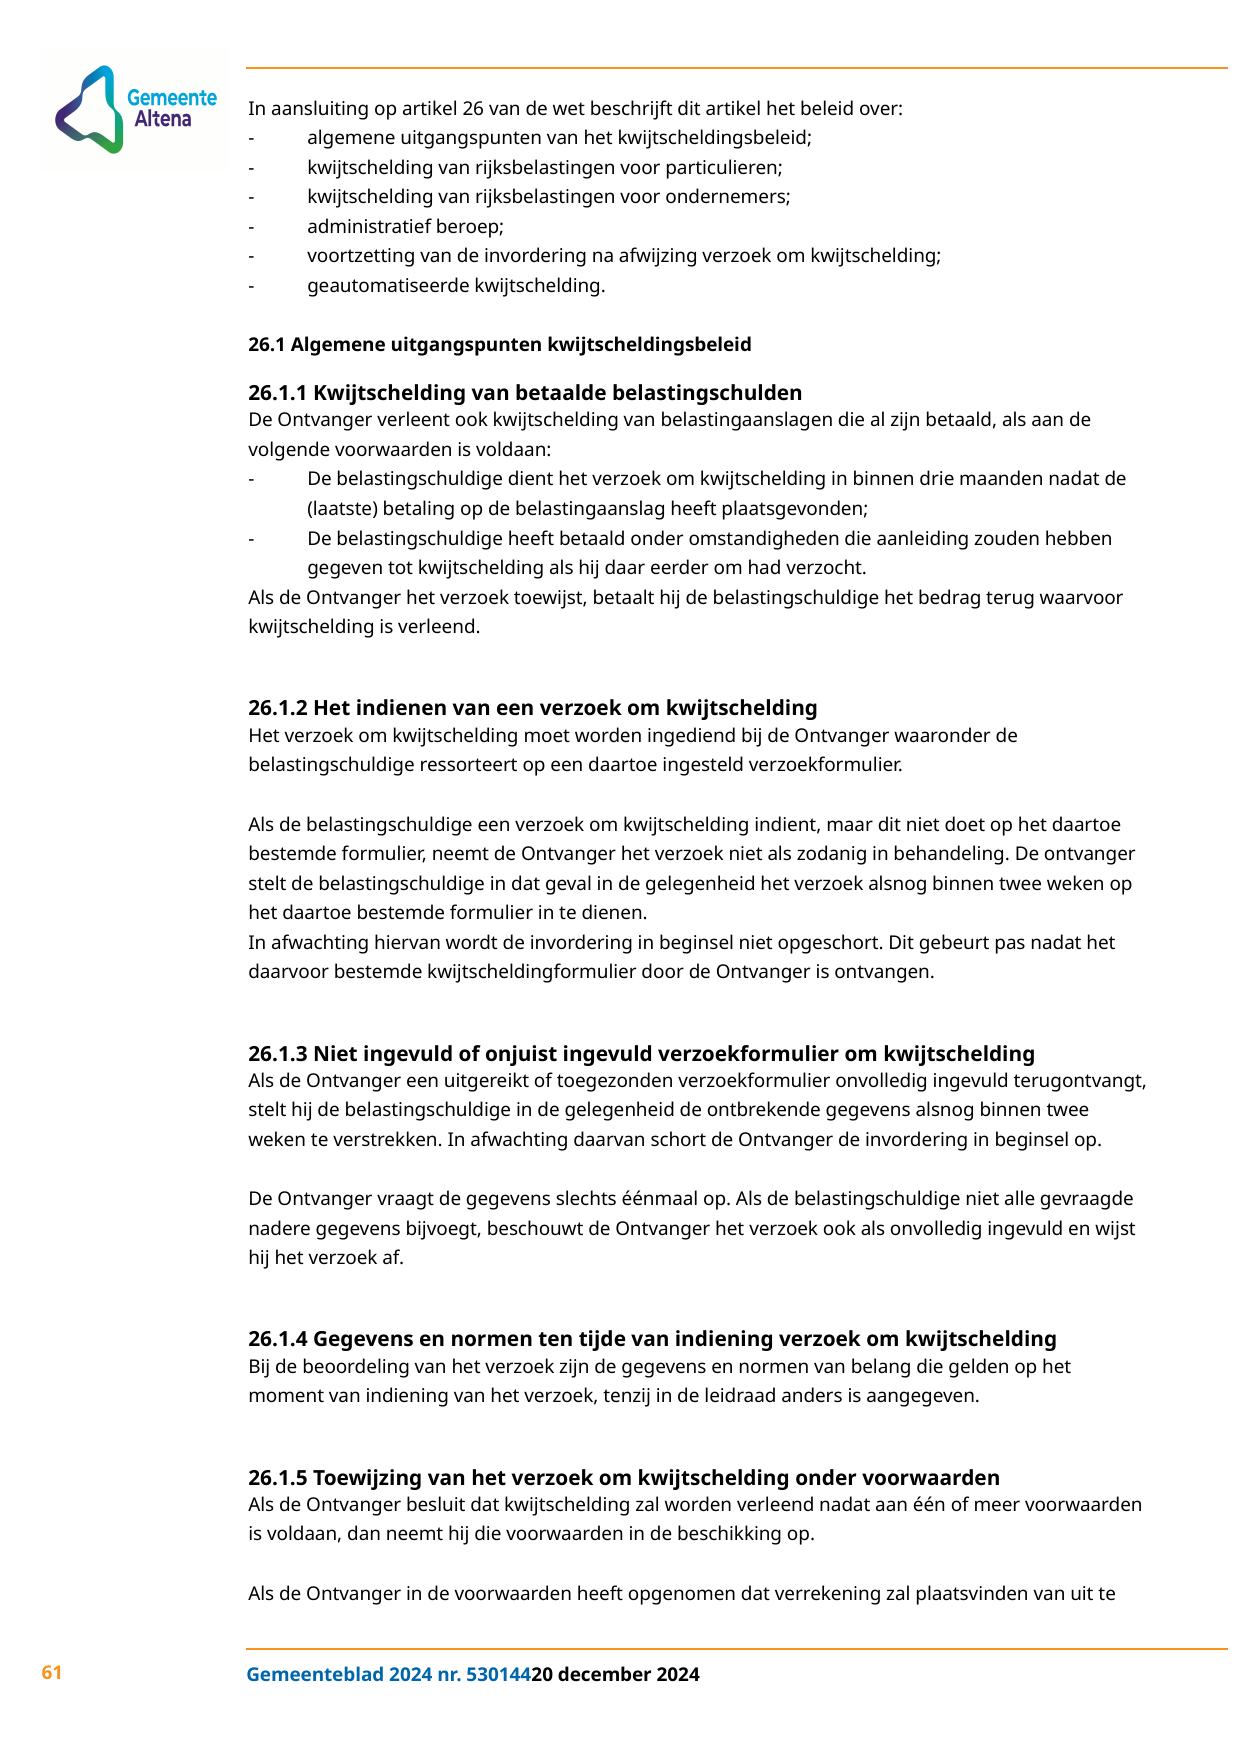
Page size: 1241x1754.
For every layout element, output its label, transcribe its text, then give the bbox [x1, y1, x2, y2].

text Als de Ontvanger in de voorwaarden heeft opgenomen dat verrekening zal plaatsvinden van uit te [248, 1580, 1152, 1606]
text 26.1.2 Het indienen van een verzoek om kwijtschelding [248, 693, 1152, 722]
list voortzetting van de invordering na afwijzing verzoek om kwijtschelding; [248, 243, 1152, 268]
list De belastingschuldige dient het verzoek om kwijtschelding in binnen drie maanden nadat de (laatste) betaling op de belastingaanslag heeft plaatsgevonden; [248, 466, 1152, 521]
text De Ontvanger vraagt de gegevens slechts éénmaal op. Als de belastingschuldige niet alle gevraagde nadere gegevens bijvoegt, beschouwt de Ontvanger het verzoek ook als onvolledig ingevuld en wijst hij het verzoek af. [248, 1185, 1152, 1270]
text Bij de beoordeling van het verzoek zijn de gegevens en normen van belang die gelden op het moment van indiening van het verzoek, tenzij in de leidraad anders is aangegeven. [248, 1353, 1152, 1408]
text In aansluiting op artikel 26 van de wet beschrijft dit artikel het beleid over: [248, 95, 1152, 121]
text 26.1.5 Toewijzing van het verzoek om kwijtschelding onder voorwaarden [248, 1463, 1152, 1491]
text Als de Ontvanger het verzoek toewijst, betaalt hij de belastingschuldige het bedrag terug waarvoor kwijtschelding is verleend. [248, 584, 1152, 639]
text In afwachting hiervan wordt de invordering in beginsel niet opgeschort. Dit gebeurt pas nadat het daarvoor bestemde kwijtscheldingformulier door de Ontvanger is ontvangen. [248, 929, 1152, 984]
list administratief beroep; [248, 213, 1152, 239]
list kwijtschelding van rijksbelastingen voor particulieren; [248, 154, 1152, 180]
text Als de Ontvanger besluit dat kwijtschelding zal worden verleend nadat aan één of meer voorwaarden is voldaan, dan neemt hij die voorwaarden in de beschikking op. [248, 1491, 1152, 1546]
text Als de belastingschuldige een verzoek om kwijtschelding indient, maar dit niet doet op het daartoe bestemde formulier, neemt de Ontvanger het verzoek niet als zodanig in behandeling. De ontvanger stelt de belastingschuldige in dat geval in de gelegenheid het verzoek alsnog binnen twee weken op het daartoe bestemde formulier in te dienen. [248, 811, 1152, 925]
list algemene uitgangspunten van het kwijtscheldingsbeleid; [248, 124, 1152, 150]
text Het verzoek om kwijtschelding moet worden ingediend bij de Ontvanger waaronder de belastingschuldige ressorteert op een daartoe ingesteld verzoekformulier. [248, 722, 1152, 777]
text De Ontvanger verleent ook kwijtschelding van belastingaanslagen die al zijn betaald, als aan de volgende voorwaarden is voldaan: [248, 406, 1152, 462]
text 26.1 Algemene uitgangspunten kwijtscheldingsbeleid [248, 331, 1152, 357]
text Als de Ontvanger een uitgereikt of toegezonden verzoekformulier onvolledig ingevuld terugontvangt, stelt hij de belastingschuldige in de gelegenheid de ontbrekende gegevens alsnog binnen twee weken te verstrekken. In afwachting daarvan schort de Ontvanger de invordering in beginsel op. [248, 1067, 1152, 1152]
text 26.1.3 Niet ingevuld of onjuist ingevuld verzoekformulier om kwijtschelding [248, 1039, 1152, 1067]
picture [41, 47, 231, 172]
text 26.1.1 Kwijtschelding van betaalde belastingschulden [248, 378, 1152, 406]
list geautomatiseerde kwijtschelding. [248, 272, 1152, 298]
text 26.1.4 Gegevens en normen ten tijde van indiening verzoek om kwijtschelding [248, 1324, 1152, 1353]
list De belastingschuldige heeft betaald onder omstandigheden die aanleiding zouden hebben gegeven tot kwijtschelding als hij daar eerder om had verzocht. [248, 525, 1152, 580]
list kwijtschelding van rijksbelastingen voor ondernemers; [248, 183, 1152, 209]
